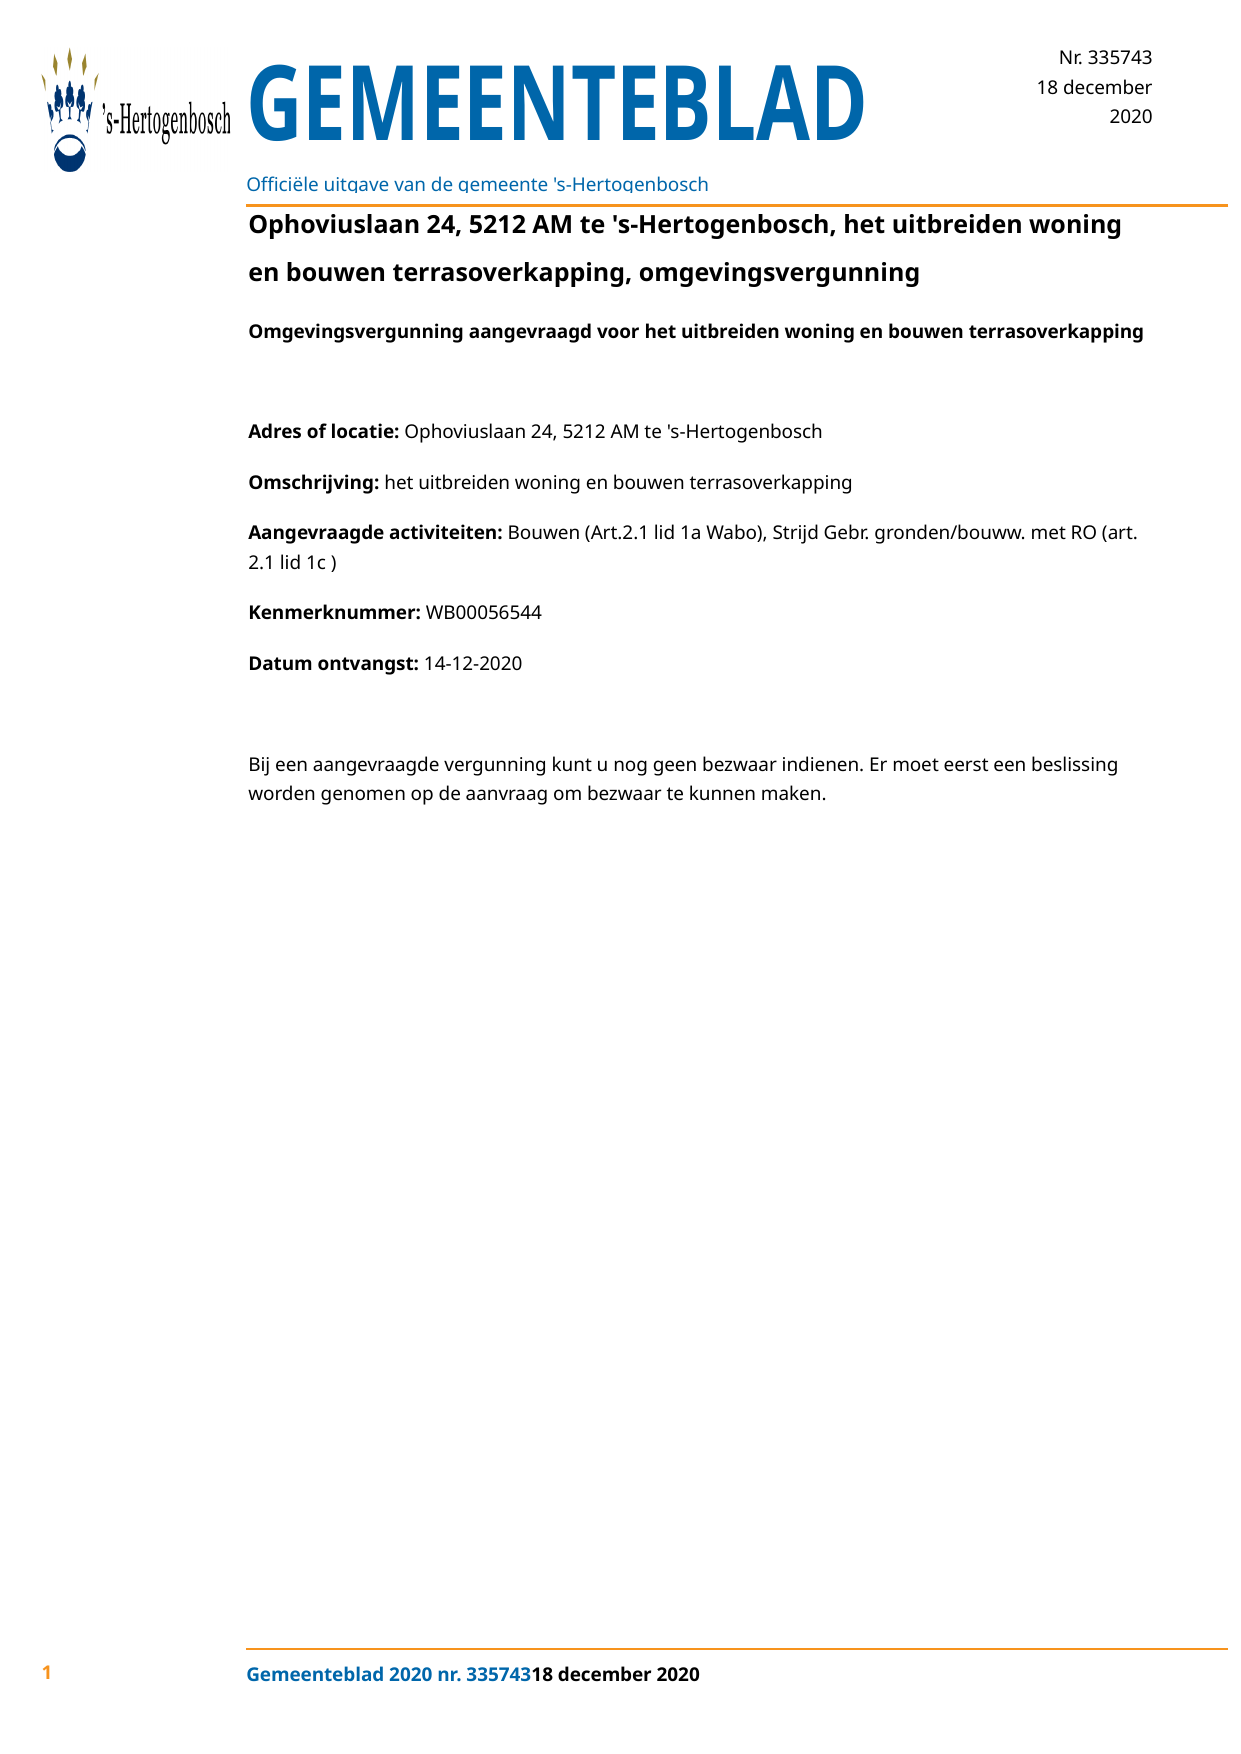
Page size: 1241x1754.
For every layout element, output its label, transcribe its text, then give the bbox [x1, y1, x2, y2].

text Aangevraagde activiteiten: Bouwen (Art.2.1 lid 1a Wabo), Strijd Gebr. gronden/bouww. met RO (art. 2.1 lid 1c ) [248, 519, 1152, 575]
text Ophoviuslaan 24, 5212 AM te 's-Hertogenbosch, het uitbreiden woning en bouwen terrasoverkapping, omgevingsvergunning [248, 207, 1152, 288]
text Datum ontvangst: 14-12-2020 [248, 650, 1152, 676]
text Bij een aangevraagde vergunning kunt u nog geen bezwaar indienen. Er moet eerst een beslissing worden genomen op de aanvraag om bezwaar te kunnen maken. [248, 751, 1152, 806]
text Omgevingsvergunning aangevraagd voor het uitbreiden woning en bouwen terrasoverkapping [248, 318, 1152, 344]
text Omschrijving: het uitbreiden woning en bouwen terrasoverkapping [248, 469, 1152, 495]
text Kenmerknummer: WB00056544 [248, 599, 1152, 625]
text Adres of locatie: Ophoviuslaan 24, 5212 AM te 's-Hertogenbosch [248, 419, 1152, 444]
picture [41, 47, 231, 172]
